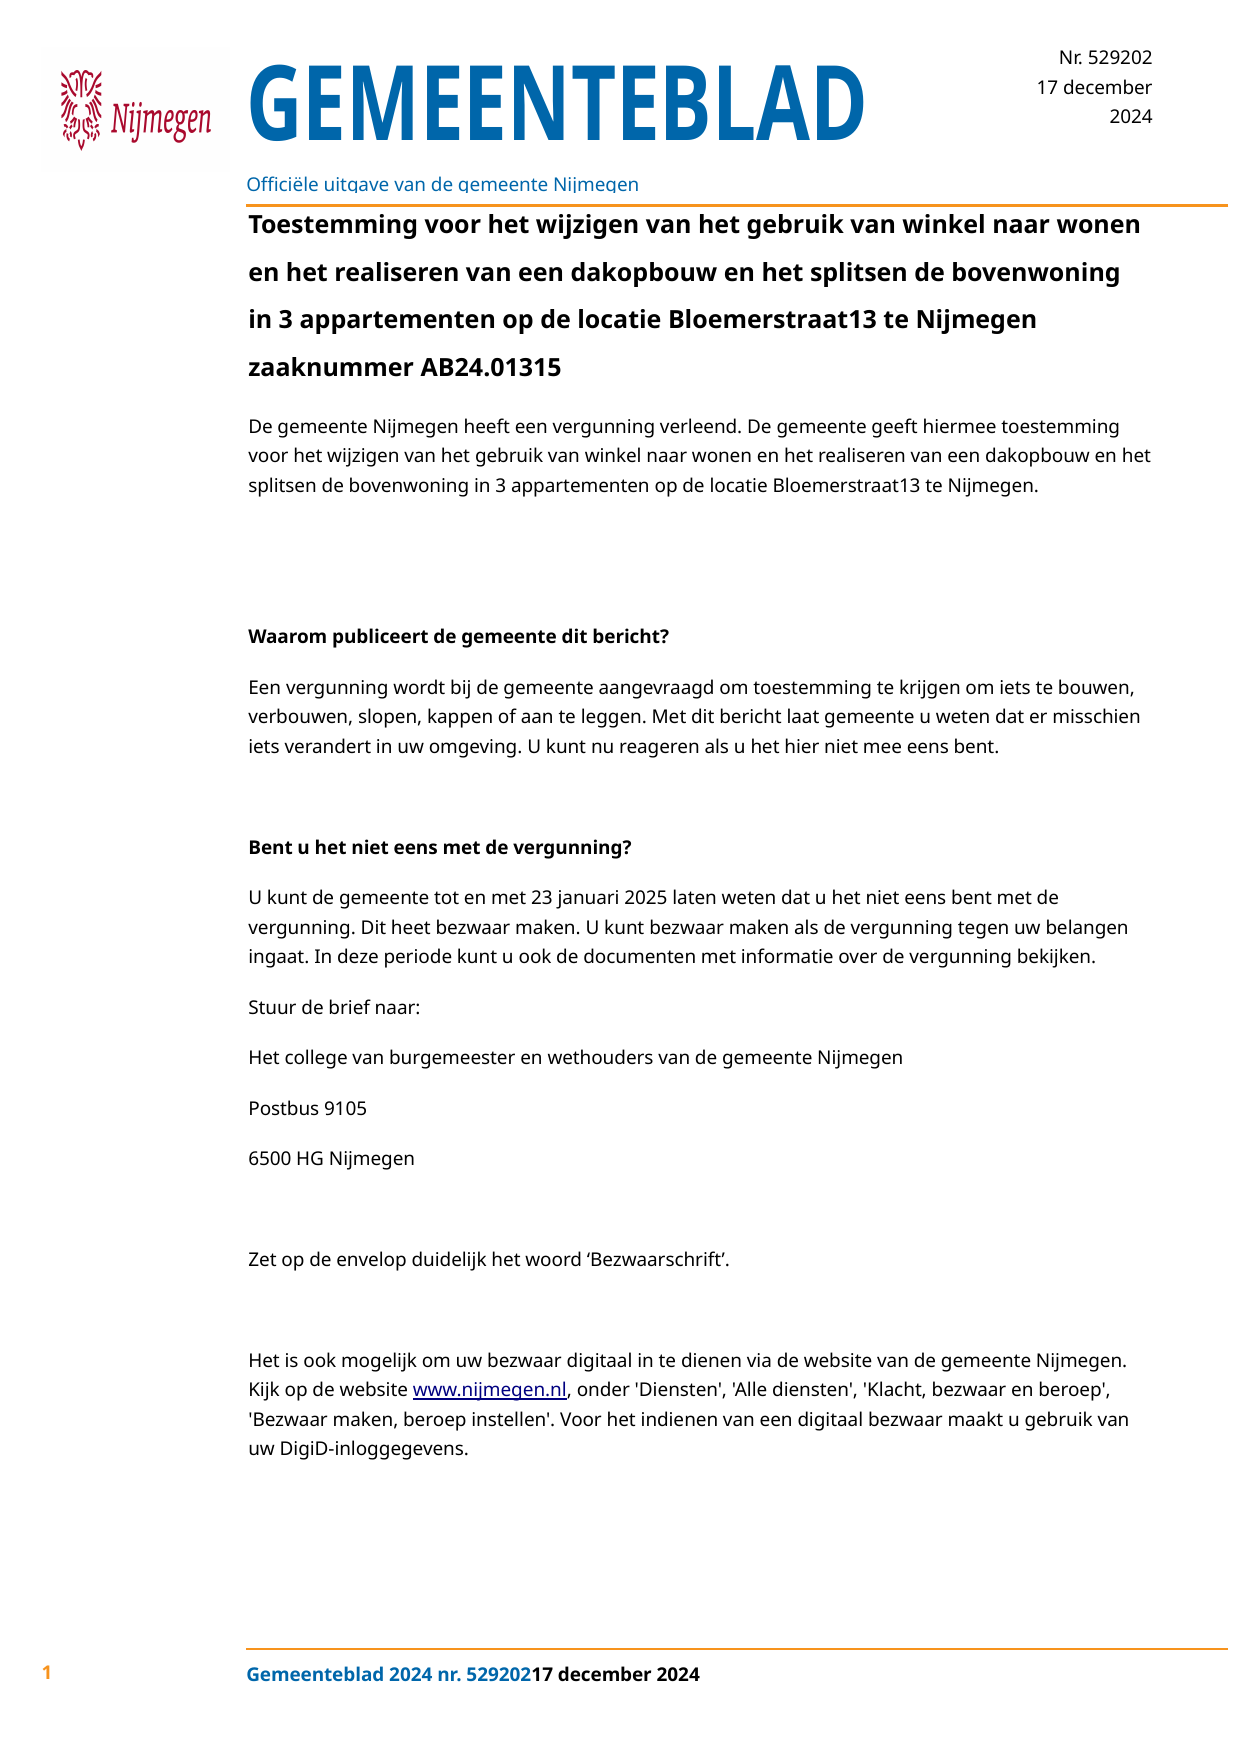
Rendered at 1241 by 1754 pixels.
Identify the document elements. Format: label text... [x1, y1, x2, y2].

text 6500 HG Nijmegen [248, 1145, 1152, 1171]
text De gemeente Nijmegen heeft een vergunning verleend. De gemeente geeft hiermee toestemming voor het wijzigen van het gebruik van winkel naar wonen en het realiseren van een dakopbouw en het splitsen de bovenwoning in 3 appartementen op de locatie Bloemerstraat13 te Nijmegen. [248, 413, 1152, 498]
text Bent u het niet eens met de vergunning? [248, 834, 1152, 860]
picture [41, 47, 231, 172]
text U kunt de gemeente tot en met 23 januari 2025 laten weten dat u het niet eens bent met de vergunning. Dit heet bezwaar maken. U kunt bezwaar maken als de vergunning tegen uw belangen ingaat. In deze periode kunt u ook de documenten met informatie over de vergunning bekijken. [248, 884, 1152, 969]
text Toestemming voor het wijzigen van het gebruik van winkel naar wonen en het realiseren van een dakopbouw en het splitsen de bovenwoning in 3 appartementen op de locatie Bloemerstraat13 te Nijmegen zaaknummer AB24.01315 [248, 207, 1152, 384]
text Postbus 9105 [248, 1095, 1152, 1121]
text Zet op de envelop duidelijk het woord ‘Bezwaarschrift’. [248, 1246, 1152, 1272]
text Waarom publiceert de gemeente dit bericht? [248, 623, 1152, 649]
text Een vergunning wordt bij de gemeente aangevraagd om toestemming te krijgen om iets te bouwen, verbouwen, slopen, kappen of aan te leggen. Met dit bericht laat gemeente u weten dat er misschien iets verandert in uw omgeving. U kunt nu reageren als u het hier niet mee eens bent. [248, 674, 1152, 759]
text Stuur de brief naar: [248, 994, 1152, 1020]
text Het college van burgemeester en wethouders van de gemeente Nijmegen [248, 1044, 1152, 1070]
text Het is ook mogelijk om uw bezwaar digitaal in te dienen via de website van de gemeente Nijmegen. Kijk op de website www.nijmegen.nl, onder 'Diensten', 'Alle diensten', 'Klacht, bezwaar en beroep', 'Bezwaar maken, beroep instellen'. Voor het indienen van een digitaal bezwaar maakt u gebruik van uw DigiD-inloggegevens. [248, 1347, 1152, 1461]
